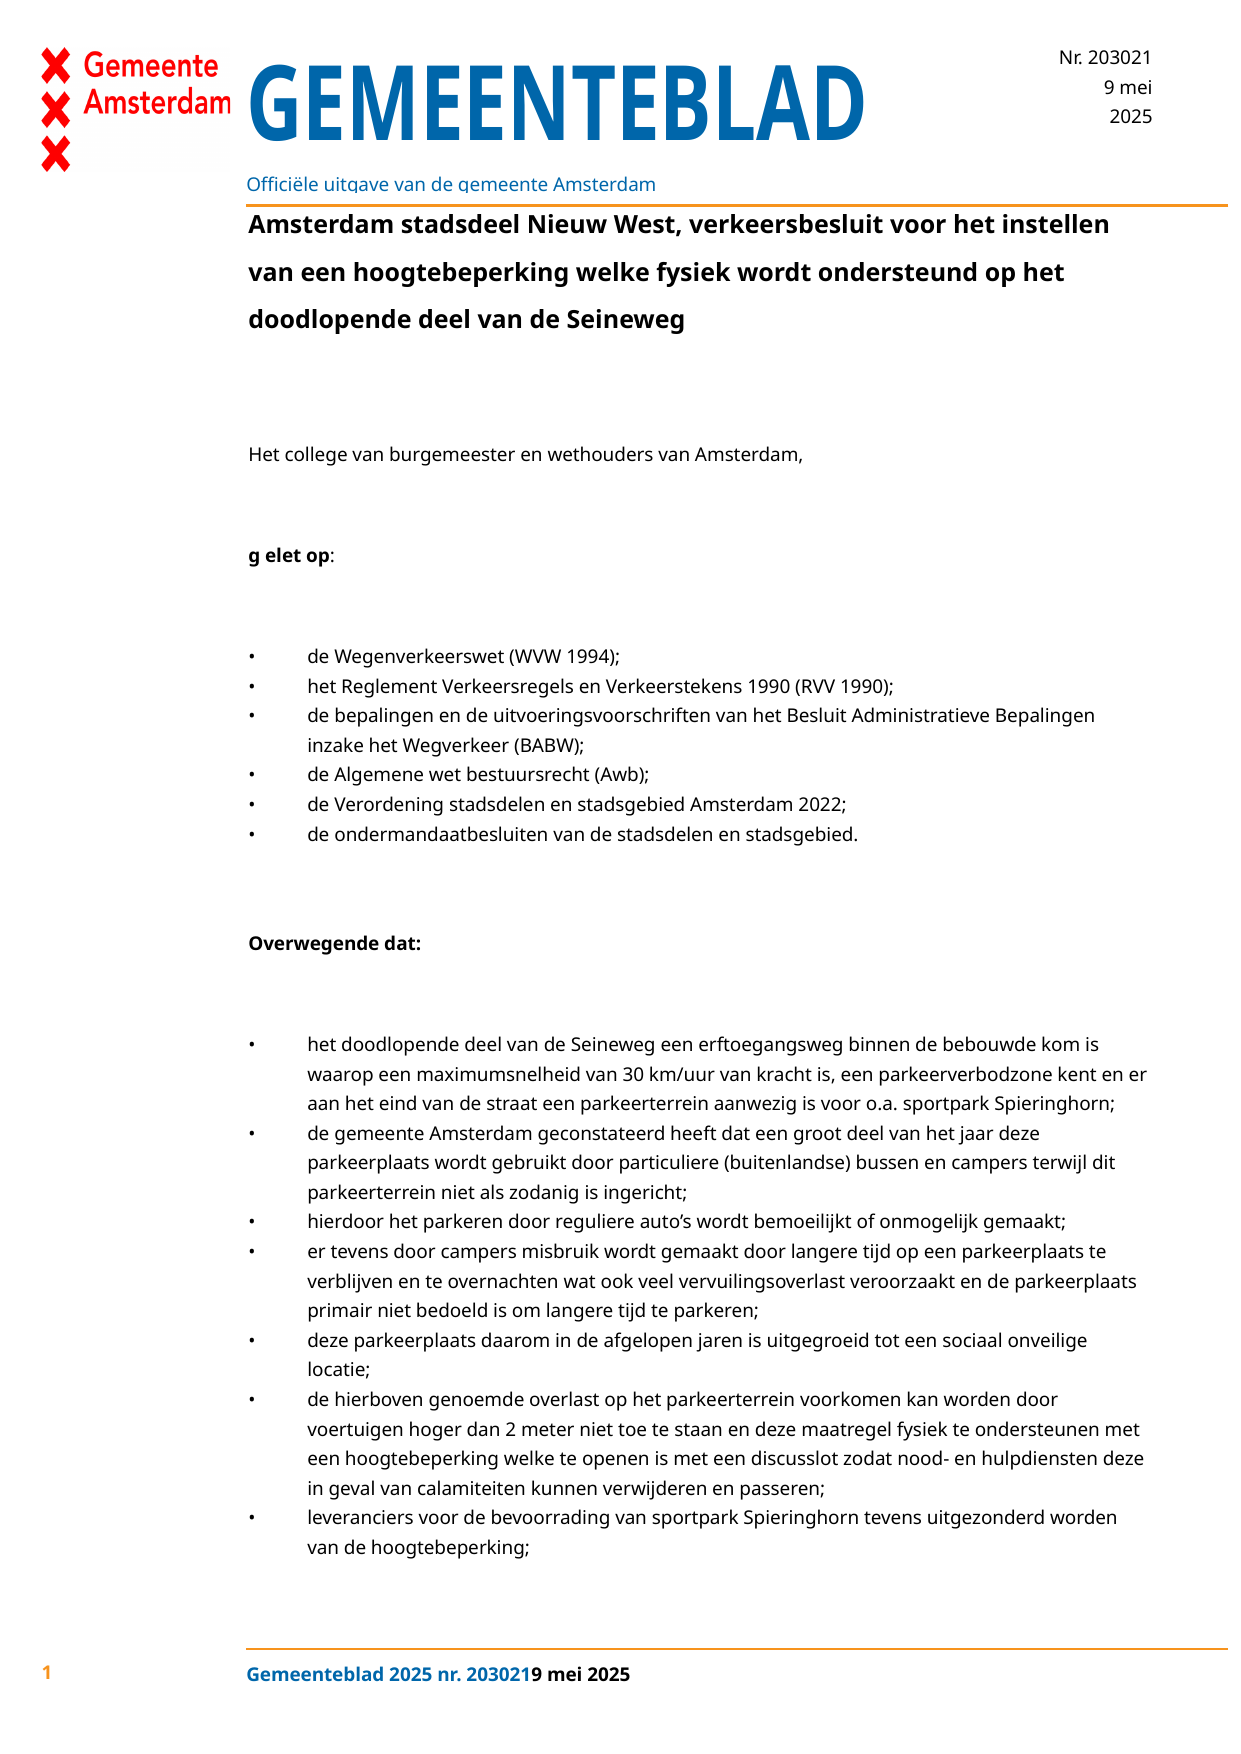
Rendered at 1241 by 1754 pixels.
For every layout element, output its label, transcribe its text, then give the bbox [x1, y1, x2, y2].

picture [41, 47, 231, 172]
list de Algemene wet bestuursrecht (Awb); [248, 762, 1152, 787]
text Overwegende dat: [248, 930, 1152, 956]
list de bepalingen en de uitvoeringsvoorschriften van het Besluit Administratieve Bepalingen inzake het Wegverkeer (BABW); [248, 702, 1152, 758]
list de hierboven genoemde overlast op het parkeerterrein voorkomen kan worden door voertuigen hoger dan 2 meter niet toe te staan en deze maatregel fysiek te ondersteunen met een hoogtebeperking welke te openen is met een discusslot zodat nood- en hulpdiensten deze in geval van calamiteiten kunnen verwijderen en passeren; [248, 1386, 1152, 1501]
list er tevens door campers misbruik wordt gemaakt door langere tijd op een parkeerplaats te verblijven en te overnachten wat ook veel vervuilingsoverlast veroorzaakt en de parkeerplaats primair niet bedoeld is om langere tijd te parkeren; [248, 1238, 1152, 1323]
list de ondermandaatbesluiten van de stadsdelen en stadsgebied. [248, 821, 1152, 847]
text Het college van burgemeester en wethouders van Amsterdam, [248, 442, 1152, 467]
list het Reglement Verkeersregels en Verkeerstekens 1990 (RVV 1990); [248, 673, 1152, 699]
list de Verordening stadsdelen en stadsgebied Amsterdam 2022; [248, 791, 1152, 817]
list deze parkeerplaats daarom in de afgelopen jaren is uitgegroeid tot een sociaal onveilige locatie; [248, 1327, 1152, 1382]
list hierdoor het parkeren door reguliere auto’s wordt bemoeilijkt of onmogelijk gemaakt; [248, 1209, 1152, 1234]
list de Wegenverkeerswet (WVW 1994); [248, 643, 1152, 669]
text Amsterdam stadsdeel Nieuw West, verkeersbesluit voor het instellen van een hoogtebeperking welke fysiek wordt ondersteund op het doodlopende deel van de Seineweg [248, 207, 1152, 336]
list leveranciers voor de bevoorrading van sportpark Spieringhorn tevens uitgezonderd worden van de hoogtebeperking; [248, 1504, 1152, 1560]
text g elet op: [248, 542, 1152, 568]
list het doodlopende deel van de Seineweg een erftoegangsweg binnen de bebouwde kom is waarop een maximumsnelheid van 30 km/uur van kracht is, een parkeerverbodzone kent en er aan het eind van de straat een parkeerterrein aanwezig is voor o.a. sportpark Spieringhorn; [248, 1031, 1152, 1116]
list de gemeente Amsterdam geconstateerd heeft dat een groot deel van het jaar deze parkeerplaats wordt gebruikt door particuliere (buitenlandse) bussen en campers terwijl dit parkeerterrein niet als zodanig is ingericht; [248, 1120, 1152, 1205]
